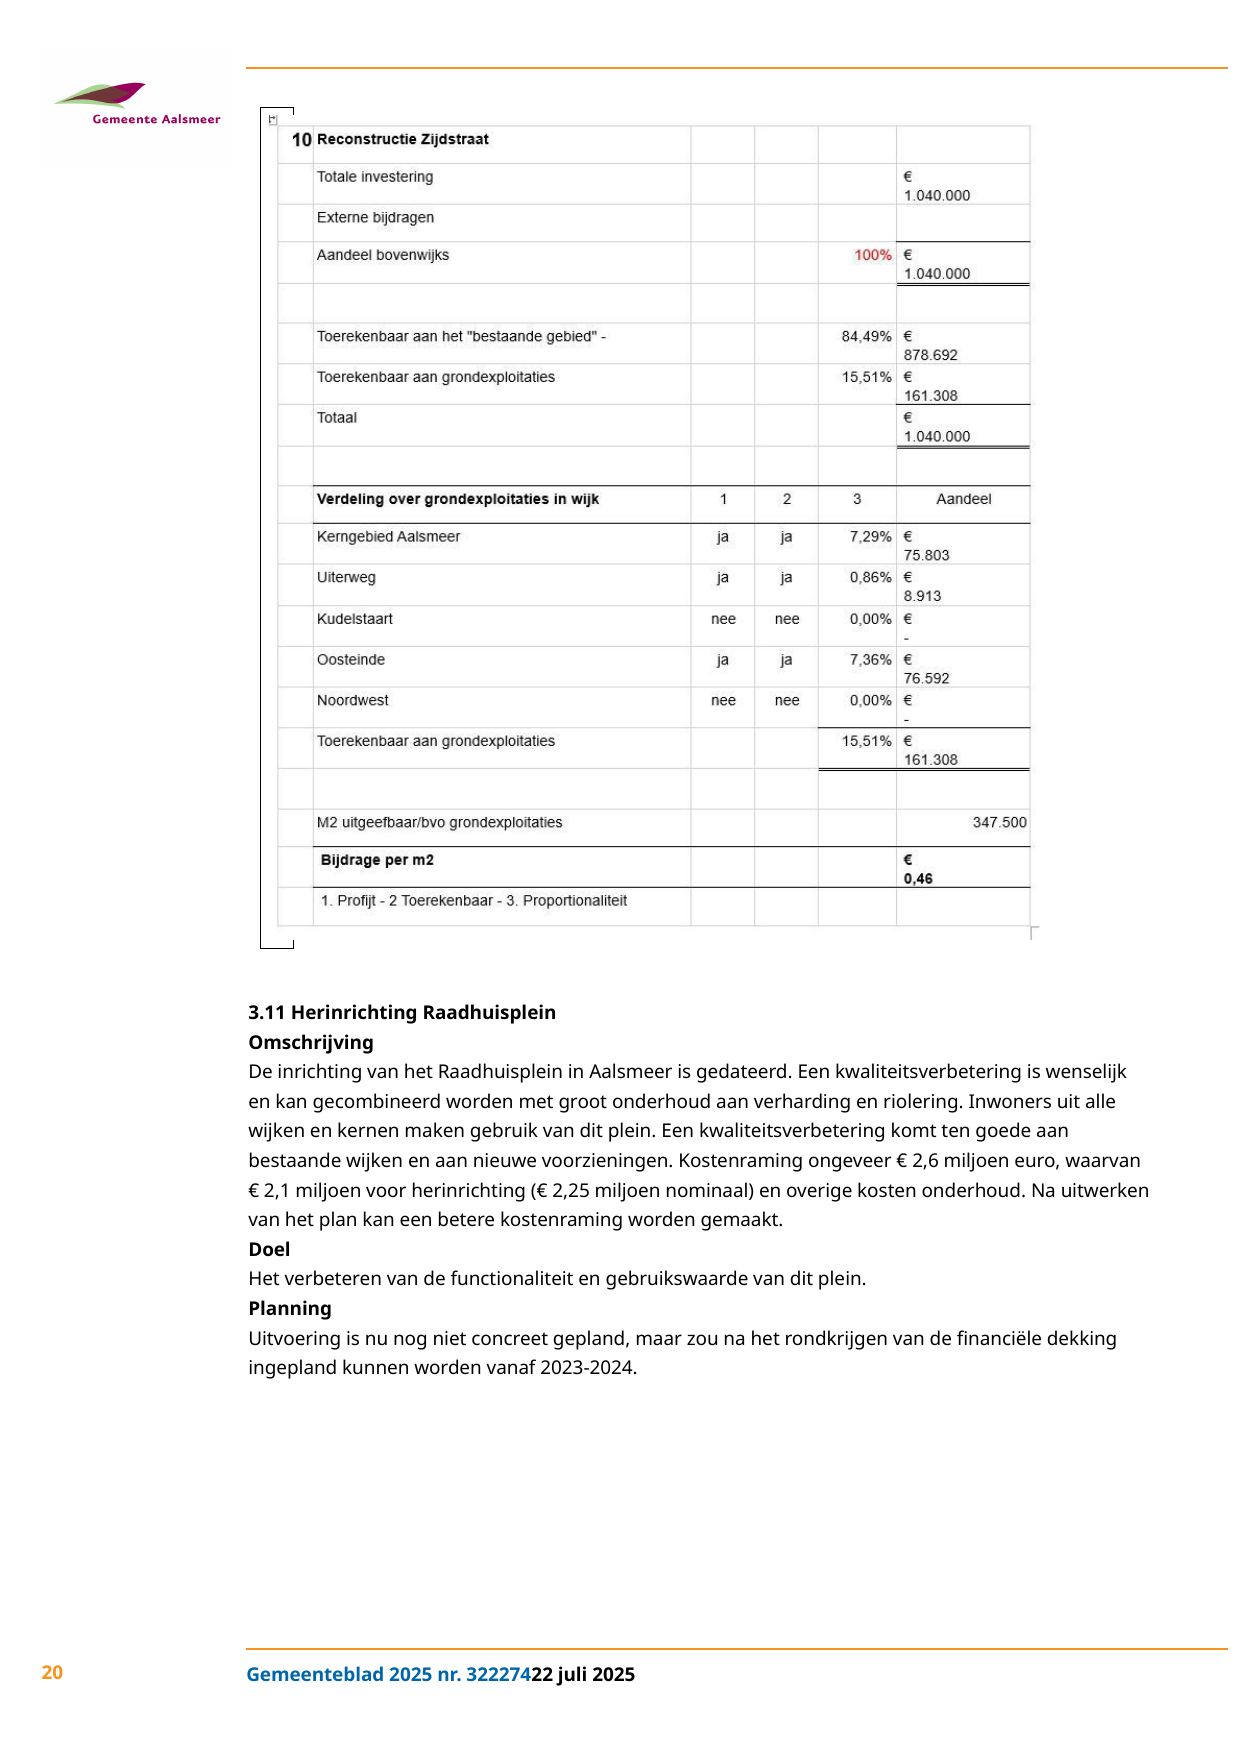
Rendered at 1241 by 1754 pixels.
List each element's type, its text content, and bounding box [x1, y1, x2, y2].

picture [268, 115, 1040, 940]
text Planning [248, 1295, 1152, 1321]
text De inrichting van het Raadhuisplein in Aalsmeer is gedateerd. Een kwaliteitsverbetering is wenselijk en kan gecombineerd worden met groot onderhoud aan verharding en riolering. Inwoners uit alle wijken en kernen maken gebruik van dit plein. Een kwaliteitsverbetering komt ten goede aan bestaande wijken en aan nieuwe voorzieningen. Kostenraming ongeveer € 2,6 miljoen euro, waarvan € 2,1 miljoen voor herinrichting (€ 2,25 miljoen nominaal) en overige kosten onderhoud. Na uitwerken van het plan kan een betere kostenraming worden gemaakt. [248, 1058, 1152, 1232]
text Doel [248, 1236, 1152, 1262]
picture [41, 47, 231, 172]
text Het verbeteren van de functionaliteit en gebruikswaarde van dit plein. [248, 1266, 1152, 1291]
text Omschrijving [248, 1029, 1152, 1055]
text 3.11 Herinrichting Raadhuisplein [248, 999, 1152, 1025]
text Uitvoering is nu nog niet concreet gepland, maar zou na het rondkrijgen van de financiële dekking ingepland kunnen worden vanaf 2023-2024. [248, 1325, 1152, 1380]
